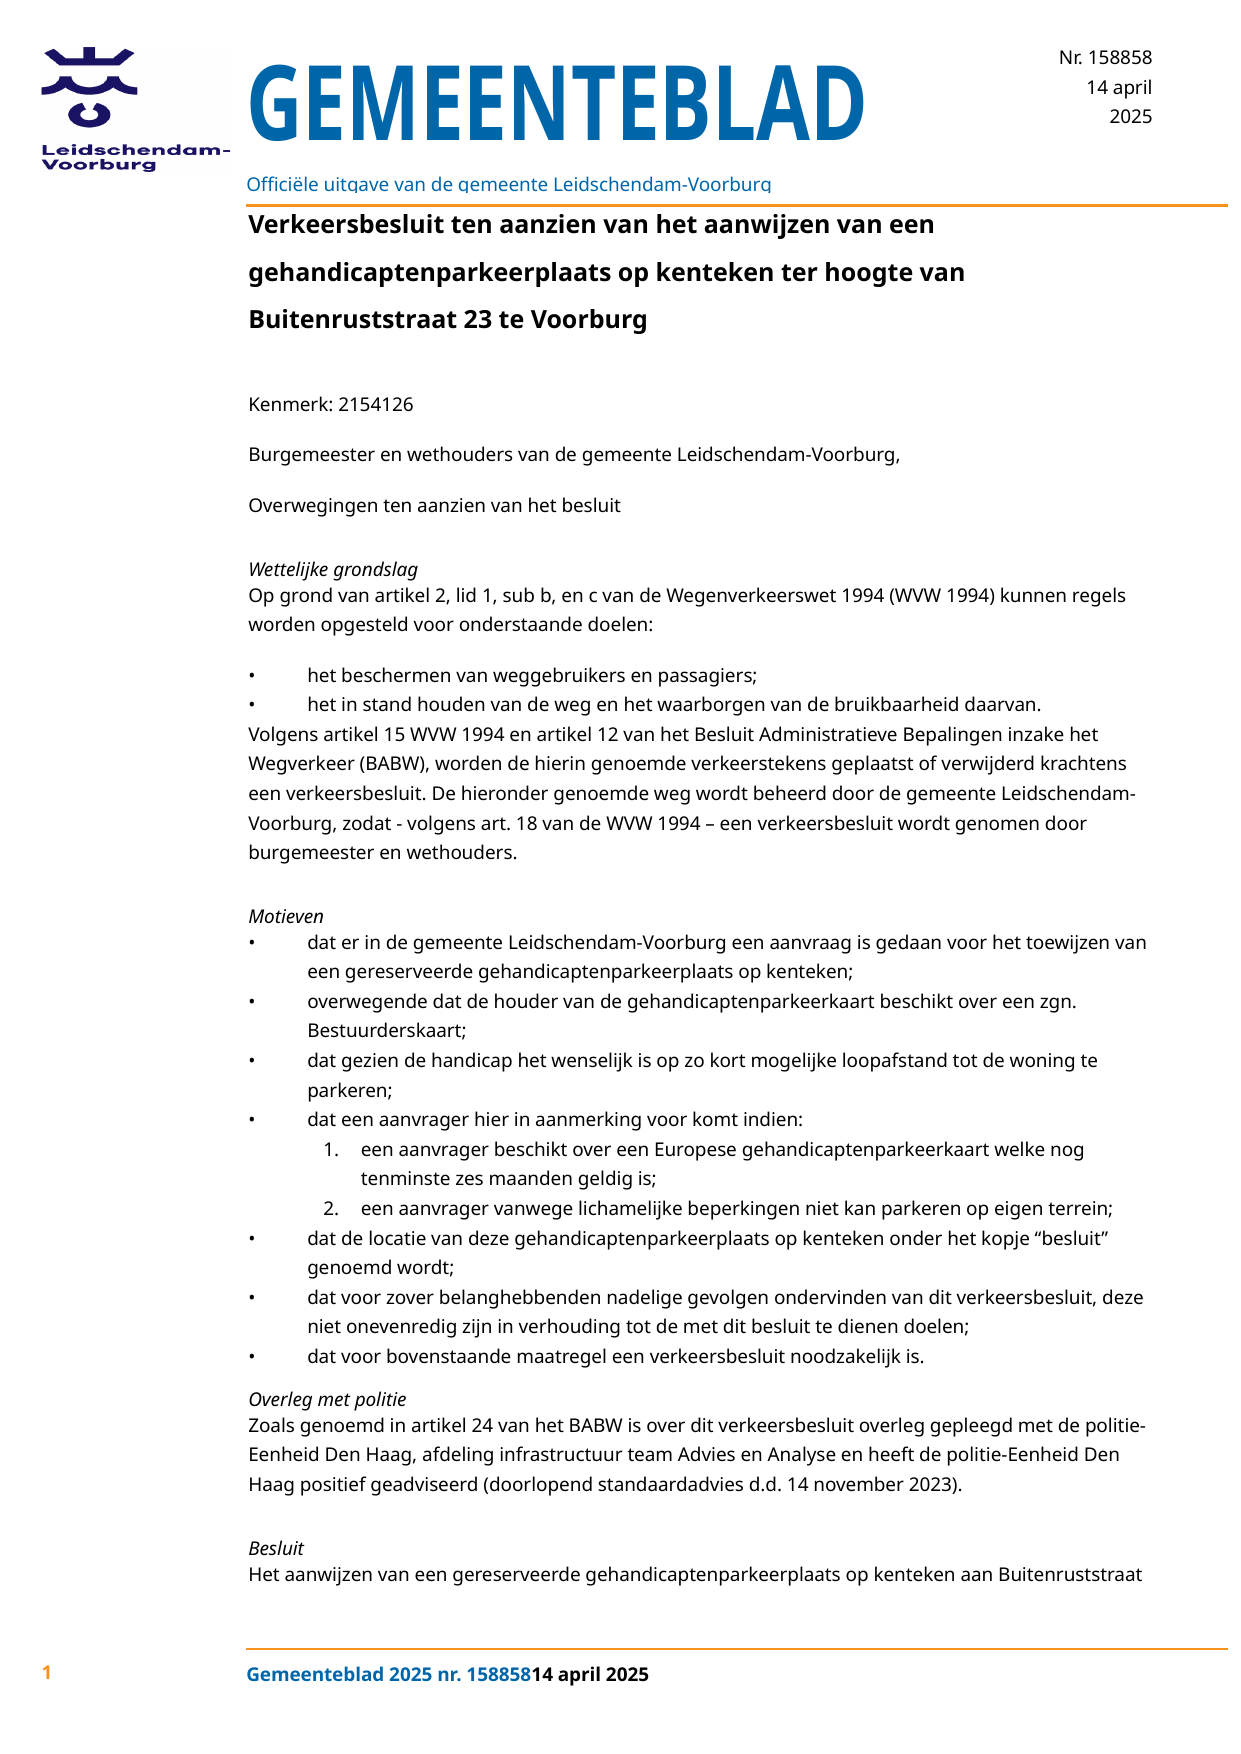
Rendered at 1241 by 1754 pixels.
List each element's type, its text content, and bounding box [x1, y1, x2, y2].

list dat een aanvrager hier in aanmerking voor komt indien: [248, 1106, 1152, 1132]
text Burgemeester en wethouders van de gemeente Leidschendam-Voorburg, [248, 442, 1152, 467]
list dat voor zover belanghebbenden nadelige gevolgen ondervinden van dit verkeersbesluit, deze niet onevenredig zijn in verhouding tot de met dit besluit te dienen doelen; [248, 1284, 1152, 1339]
text Volgens artikel 15 WVW 1994 en artikel 12 van het Besluit Administratieve Bepalingen inzake het Wegverkeer (BABW), worden de hierin genoemde verkeerstekens geplaatst of verwijderd krachtens een verkeersbesluit. De hieronder genoemde weg wordt beheerd door de gemeente Leidschendam-Voorburg, zodat - volgens art. 18 van de WVW 1994 – een verkeersbesluit wordt genomen door burgemeester en wethouders. [248, 721, 1152, 865]
text Overleg met politie [248, 1386, 1152, 1412]
picture [41, 47, 231, 172]
list dat er in de gemeente Leidschendam-Voorburg een aanvraag is gedaan voor het toewijzen van een gereserveerde gehandicaptenparkeerplaats op kenteken; [248, 929, 1152, 984]
text Het aanwijzen van een gereserveerde gehandicaptenparkeerplaats op kenteken aan Buitenruststraat [248, 1561, 1152, 1587]
list dat voor bovenstaande maatregel een verkeersbesluit noodzakelijk is. [248, 1343, 1152, 1369]
text Wettelijke grondslag [248, 556, 1152, 582]
list dat gezien de handicap het wenselijk is op zo kort mogelijke loopafstand tot de woning te parkeren; [248, 1047, 1152, 1103]
list een aanvrager vanwege lichamelijke beperkingen niet kan parkeren op eigen terrein; [323, 1195, 1152, 1221]
text Op grond van artikel 2, lid 1, sub b, en c van de Wegenverkeerswet 1994 (WVW 1994) kunnen regels worden opgesteld voor onderstaande doelen: [248, 582, 1152, 637]
list overwegende dat de houder van de gehandicaptenparkeerkaart beschikt over een zgn. Bestuurderskaart; [248, 988, 1152, 1043]
list het in stand houden van de weg en het waarborgen van de bruikbaarheid daarvan. [248, 691, 1152, 717]
text Zoals genoemd in artikel 24 van het BABW is over dit verkeersbesluit overleg gepleegd met de politie-Eenheid Den Haag, afdeling infrastructuur team Advies en Analyse en heeft de politie-Eenheid Den Haag positief geadviseerd (doorlopend standaardadvies d.d. 14 november 2023). [248, 1412, 1152, 1497]
list dat de locatie van deze gehandicaptenparkeerplaats op kenteken onder het kopje “besluit” genoemd wordt; [248, 1225, 1152, 1280]
text Kenmerk: 2154126 [248, 391, 1152, 417]
text Besluit [248, 1535, 1152, 1561]
list een aanvrager beschikt over een Europese gehandicaptenparkeerkaart welke nog tenminste zes maanden geldig is; [323, 1136, 1152, 1191]
list het beschermen van weggebruikers en passagiers; [248, 662, 1152, 687]
text Motieven [248, 903, 1152, 929]
text Overwegingen ten aanzien van het besluit [248, 492, 1152, 518]
text Verkeersbesluit ten aanzien van het aanwijzen van een gehandicaptenparkeerplaats op kenteken ter hoogte van Buitenruststraat 23 te Voorburg [248, 207, 1152, 336]
